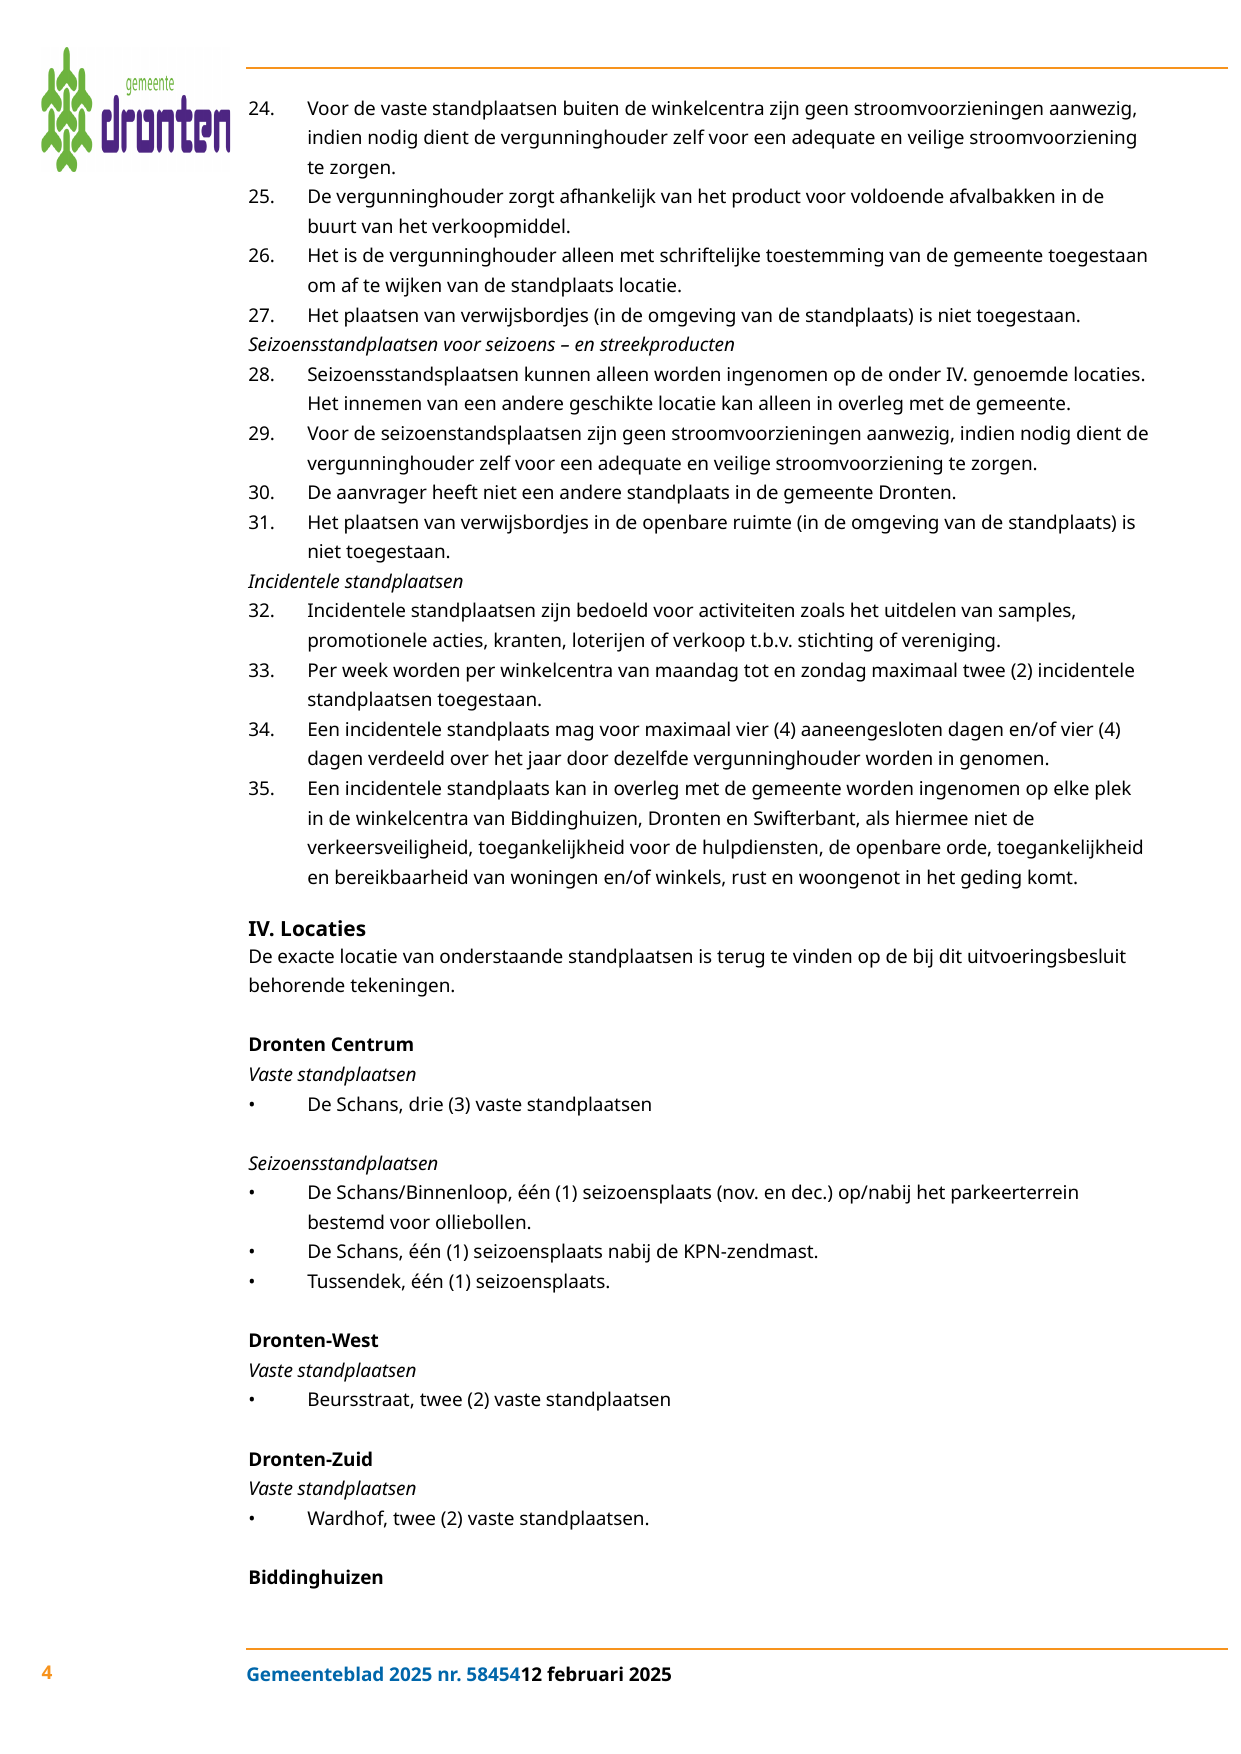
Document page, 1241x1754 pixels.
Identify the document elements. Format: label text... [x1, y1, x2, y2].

list Het plaatsen van verwijsbordjes (in de omgeving van de standplaats) is niet toegestaan. [248, 302, 1152, 328]
list De aanvrager heeft niet een andere standplaats in de gemeente Dronten. [248, 479, 1152, 505]
text Vaste standplaatsen [248, 1061, 1152, 1087]
text Incidentele standplaatsen [248, 568, 1152, 594]
picture [41, 47, 231, 172]
list De Schans, één (1) seizoensplaats nabij de KPN-zendmast. [248, 1239, 1152, 1264]
list Een incidentele standplaats mag voor maximaal vier (4) aaneengesloten dagen en/of vier (4) dagen verdeeld over het jaar door dezelfde vergunninghouder worden in genomen. [248, 716, 1152, 771]
text De exacte locatie van onderstaande standplaatsen is terug te vinden op de bij dit uitvoeringsbesluit behorende tekeningen. [248, 943, 1152, 998]
text Seizoensstandplaatsen voor seizoens – en streekproducten [248, 331, 1152, 357]
text Dronten Centrum [248, 1032, 1152, 1057]
list Voor de seizoenstandsplaatsen zijn geen stroomvoorzieningen aanwezig, indien nodig dient de vergunninghouder zelf voor een adequate en veilige stroomvoorziening te zorgen. [248, 420, 1152, 476]
text Vaste standplaatsen [248, 1357, 1152, 1383]
list Beursstraat, twee (2) vaste standplaatsen [248, 1387, 1152, 1412]
list Wardhof, twee (2) vaste standplaatsen. [248, 1505, 1152, 1531]
list Incidentele standplaatsen zijn bedoeld voor activiteiten zoals het uitdelen van samples, promotionele acties, kranten, loterijen of verkoop t.b.v. stichting of vereniging. [248, 598, 1152, 653]
list De Schans, drie (3) vaste standplaatsen [248, 1091, 1152, 1116]
list Het is de vergunninghouder alleen met schriftelijke toestemming van de gemeente toegestaan om af te wijken van de standplaats locatie. [248, 243, 1152, 298]
text Dronten-West [248, 1327, 1152, 1353]
text Dronten-Zuid [248, 1446, 1152, 1471]
text Seizoensstandplaatsen [248, 1150, 1152, 1176]
text IV. Locaties [248, 914, 1152, 943]
text Vaste standplaatsen [248, 1475, 1152, 1501]
list Voor de vaste standplaatsen buiten de winkelcentra zijn geen stroomvoorzieningen aanwezig, indien nodig dient de vergunninghouder zelf voor een adequate en veilige stroomvoorziening te zorgen. [248, 95, 1152, 180]
list Seizoensstandsplaatsen kunnen alleen worden ingenomen op de onder IV. genoemde locaties. Het innemen van een andere geschikte locatie kan alleen in overleg met de gemeente. [248, 361, 1152, 416]
text Biddinghuizen [248, 1564, 1152, 1590]
list Het plaatsen van verwijsbordjes in de openbare ruimte (in de omgeving van de standplaats) is niet toegestaan. [248, 509, 1152, 564]
list Tussendek, één (1) seizoensplaats. [248, 1268, 1152, 1294]
list De vergunninghouder zorgt afhankelijk van het product voor voldoende afvalbakken in de buurt van het verkoopmiddel. [248, 183, 1152, 239]
list Per week worden per winkelcentra van maandag tot en zondag maximaal twee (2) incidentele standplaatsen toegestaan. [248, 657, 1152, 712]
list Een incidentele standplaats kan in overleg met de gemeente worden ingenomen op elke plek in de winkelcentra van Biddinghuizen, Dronten en Swifterbant, als hiermee niet de verkeersveiligheid, toegankelijkheid voor de hulpdiensten, de openbare orde, toegankelijkheid en bereikbaarheid van woningen en/of winkels, rust en woongenot in het geding komt. [248, 775, 1152, 890]
list De Schans/Binnenloop, één (1) seizoensplaats (nov. en dec.) op/nabij het parkeerterrein bestemd voor olliebollen. [248, 1179, 1152, 1235]
